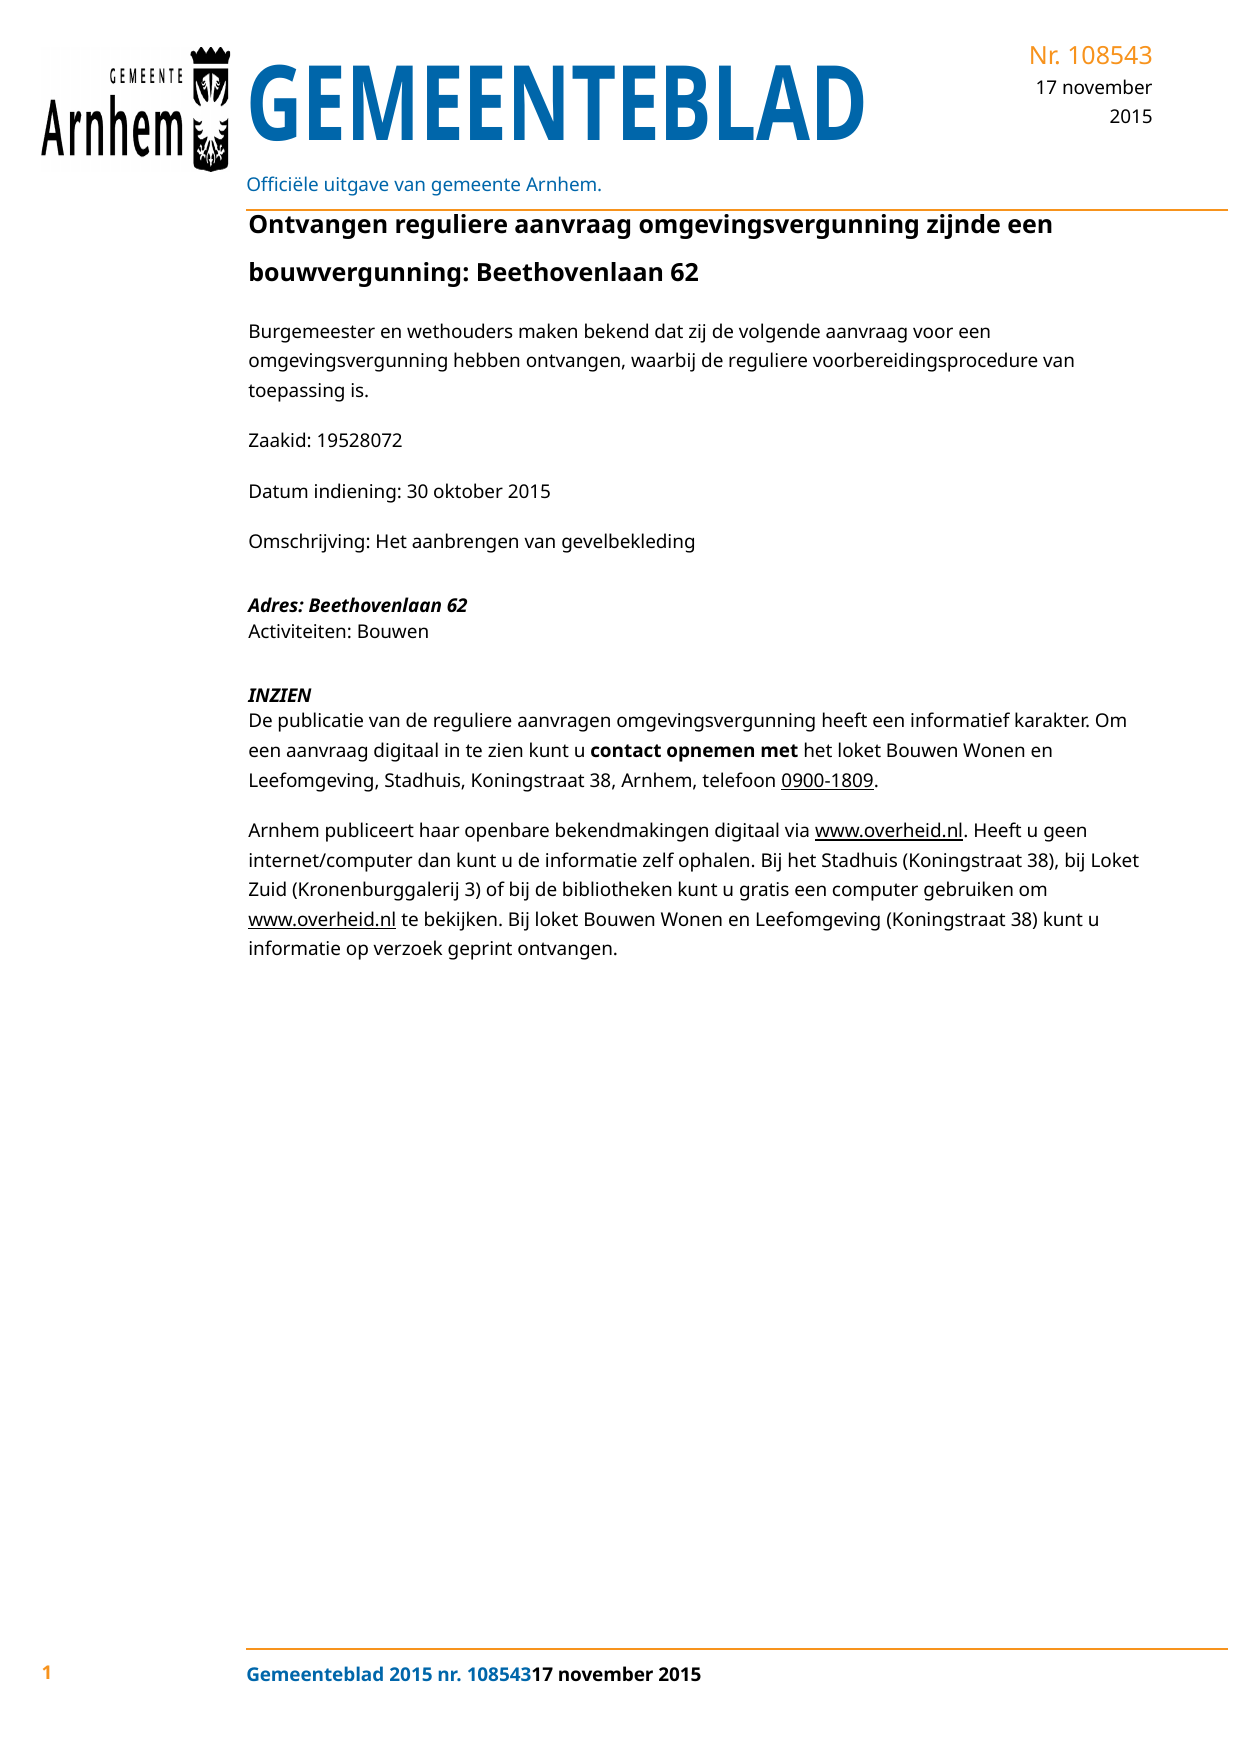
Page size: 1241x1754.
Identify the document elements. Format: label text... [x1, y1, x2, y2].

text Adres: Beethovenlaan 62 [248, 592, 1152, 618]
text Burgemeester en wethouders maken bekend dat zij de volgende aanvraag voor een omgevingsvergunning hebben ontvangen, waarbij de reguliere voorbereidingsprocedure van toepassing is. [248, 318, 1152, 403]
picture [41, 47, 231, 172]
text Ontvangen reguliere aanvraag omgevingsvergunning zijnde een bouwvergunning: Beethovenlaan 62 [248, 211, 1152, 288]
text Datum indiening: 30 oktober 2015 [248, 478, 1152, 504]
text Omschrijving: Het aanbrengen van gevelbekleding [248, 528, 1152, 554]
text De publicatie van de reguliere aanvragen omgevingsvergunning heeft een informatief karakter. Om een aanvraag digitaal in te zien kunt u contact opnemen met het loket Bouwen Wonen en Leefomgeving, Stadhuis, Koningstraat 38, Arnhem, telefoon 0900-1809. [248, 708, 1152, 793]
text Arnhem publiceert haar openbare bekendmakingen digitaal via www.overheid.nl. Heeft u geen internet/computer dan kunt u de informatie zelf ophalen. Bij het Stadhuis (Koningstraat 38), bij Loket Zuid (Kronenburggalerij 3) of bij de bibliotheken kunt u gratis een computer gebruiken om www.overheid.nl te bekijken. Bij loket Bouwen Wonen en Leefomgeving (Koningstraat 38) kunt u informatie op verzoek geprint ontvangen. [248, 817, 1152, 961]
text INZIEN [248, 682, 1152, 708]
text Activiteiten: Bouwen [248, 618, 1152, 644]
text Zaakid: 19528072 [248, 427, 1152, 453]
